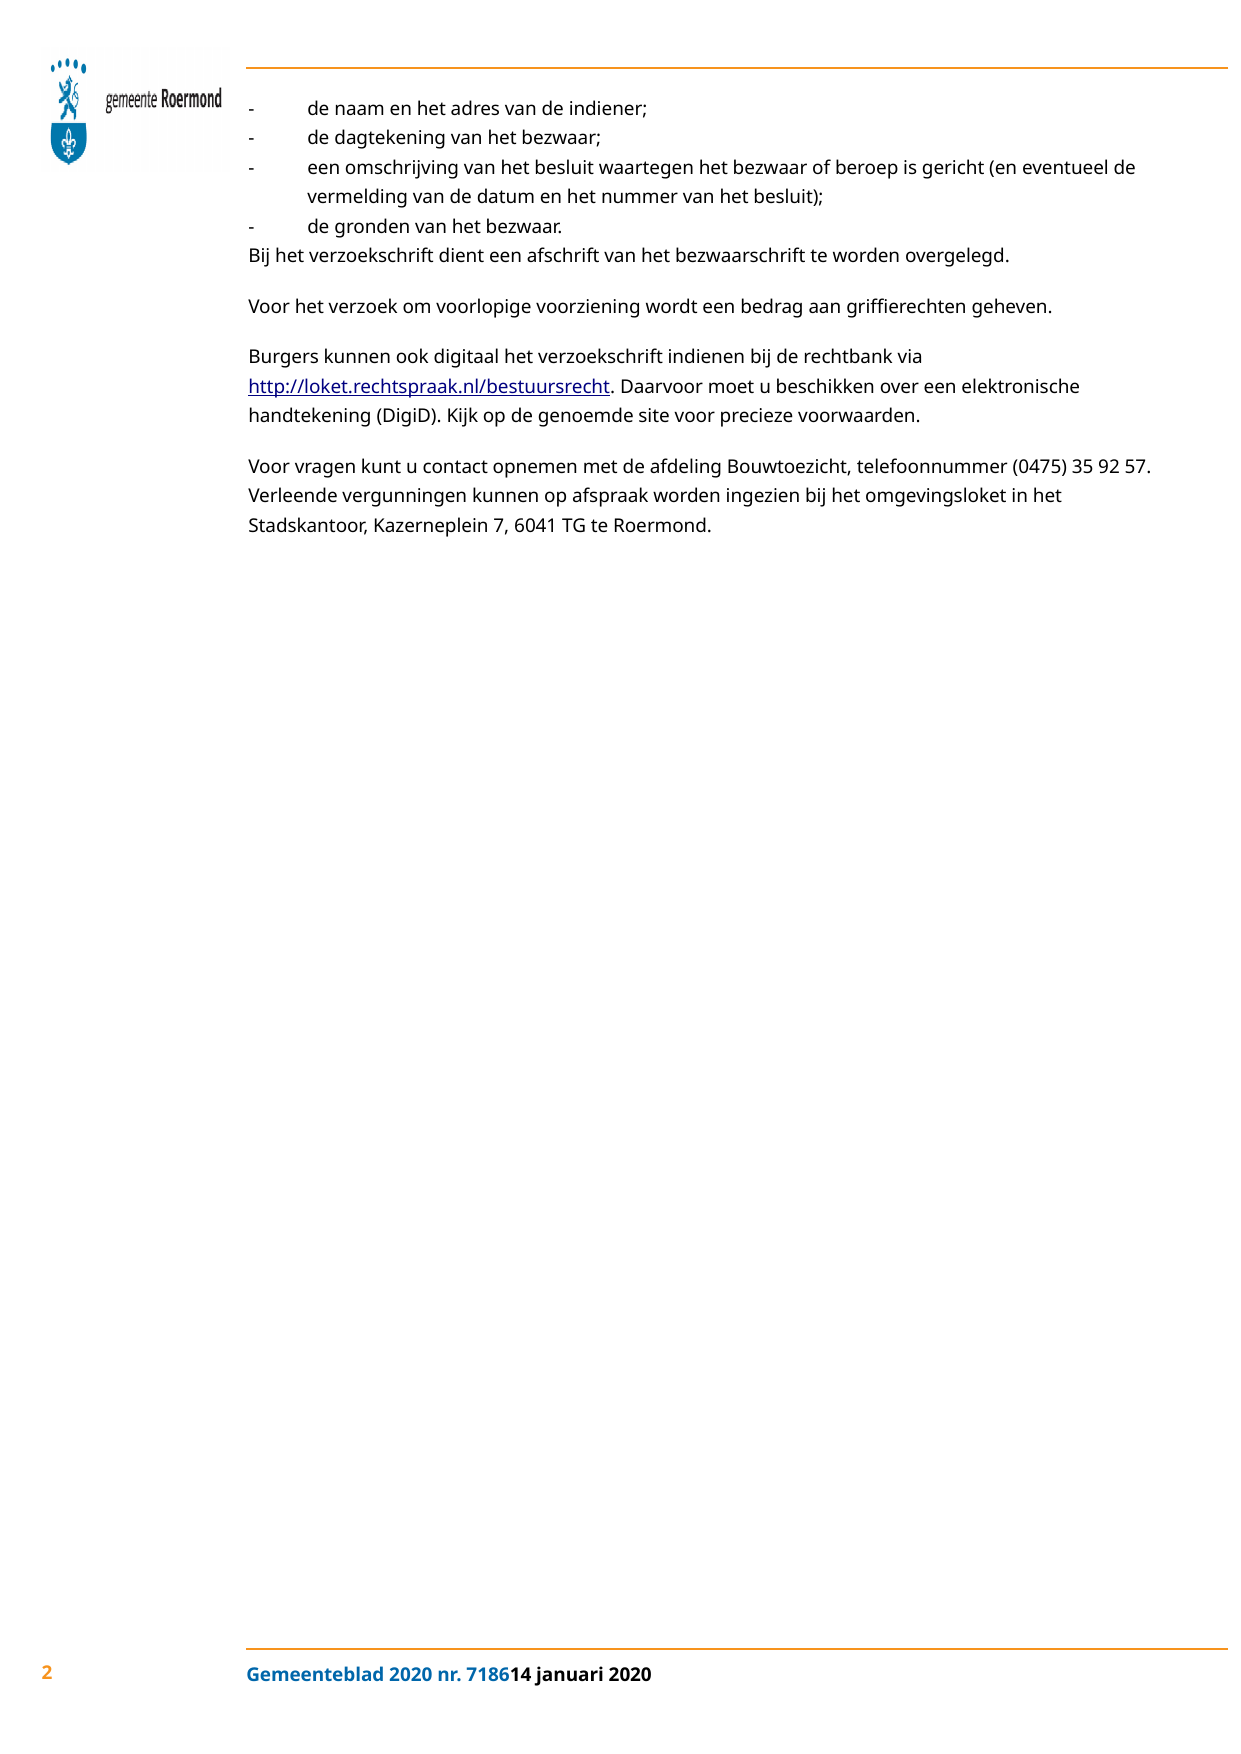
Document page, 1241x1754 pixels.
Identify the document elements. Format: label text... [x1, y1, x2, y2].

text Bij het verzoekschrift dient een afschrift van het bezwaarschrift te worden overgelegd. [248, 243, 1152, 268]
text Voor vragen kunt u contact opnemen met de afdeling Bouwtoezicht, telefoonnummer (0475) 35 92 57. Verleende vergunningen kunnen op afspraak worden ingezien bij het omgevingsloket in het Stadskantoor, Kazerneplein 7, 6041 TG te Roermond. [248, 453, 1152, 538]
list de naam en het adres van de indiener; [248, 95, 1152, 121]
list de dagtekening van het bezwaar; [248, 124, 1152, 150]
list de gronden van het bezwaar. [248, 213, 1152, 239]
list een omschrijving van het besluit waartegen het bezwaar of beroep is gericht (en eventueel de vermelding van de datum en het nummer van het besluit); [248, 154, 1152, 209]
text Voor het verzoek om voorlopige voorziening wordt een bedrag aan griffierechten geheven. [248, 293, 1152, 319]
text Burgers kunnen ook digitaal het verzoekschrift indienen bij de rechtbank via http://loket.rechtspraak.nl/bestuursrecht. Daarvoor moet u beschikken over een elektronische handtekening (DigiD). Kijk op de genoemde site voor precieze voorwaarden. [248, 343, 1152, 428]
picture [41, 47, 231, 172]
